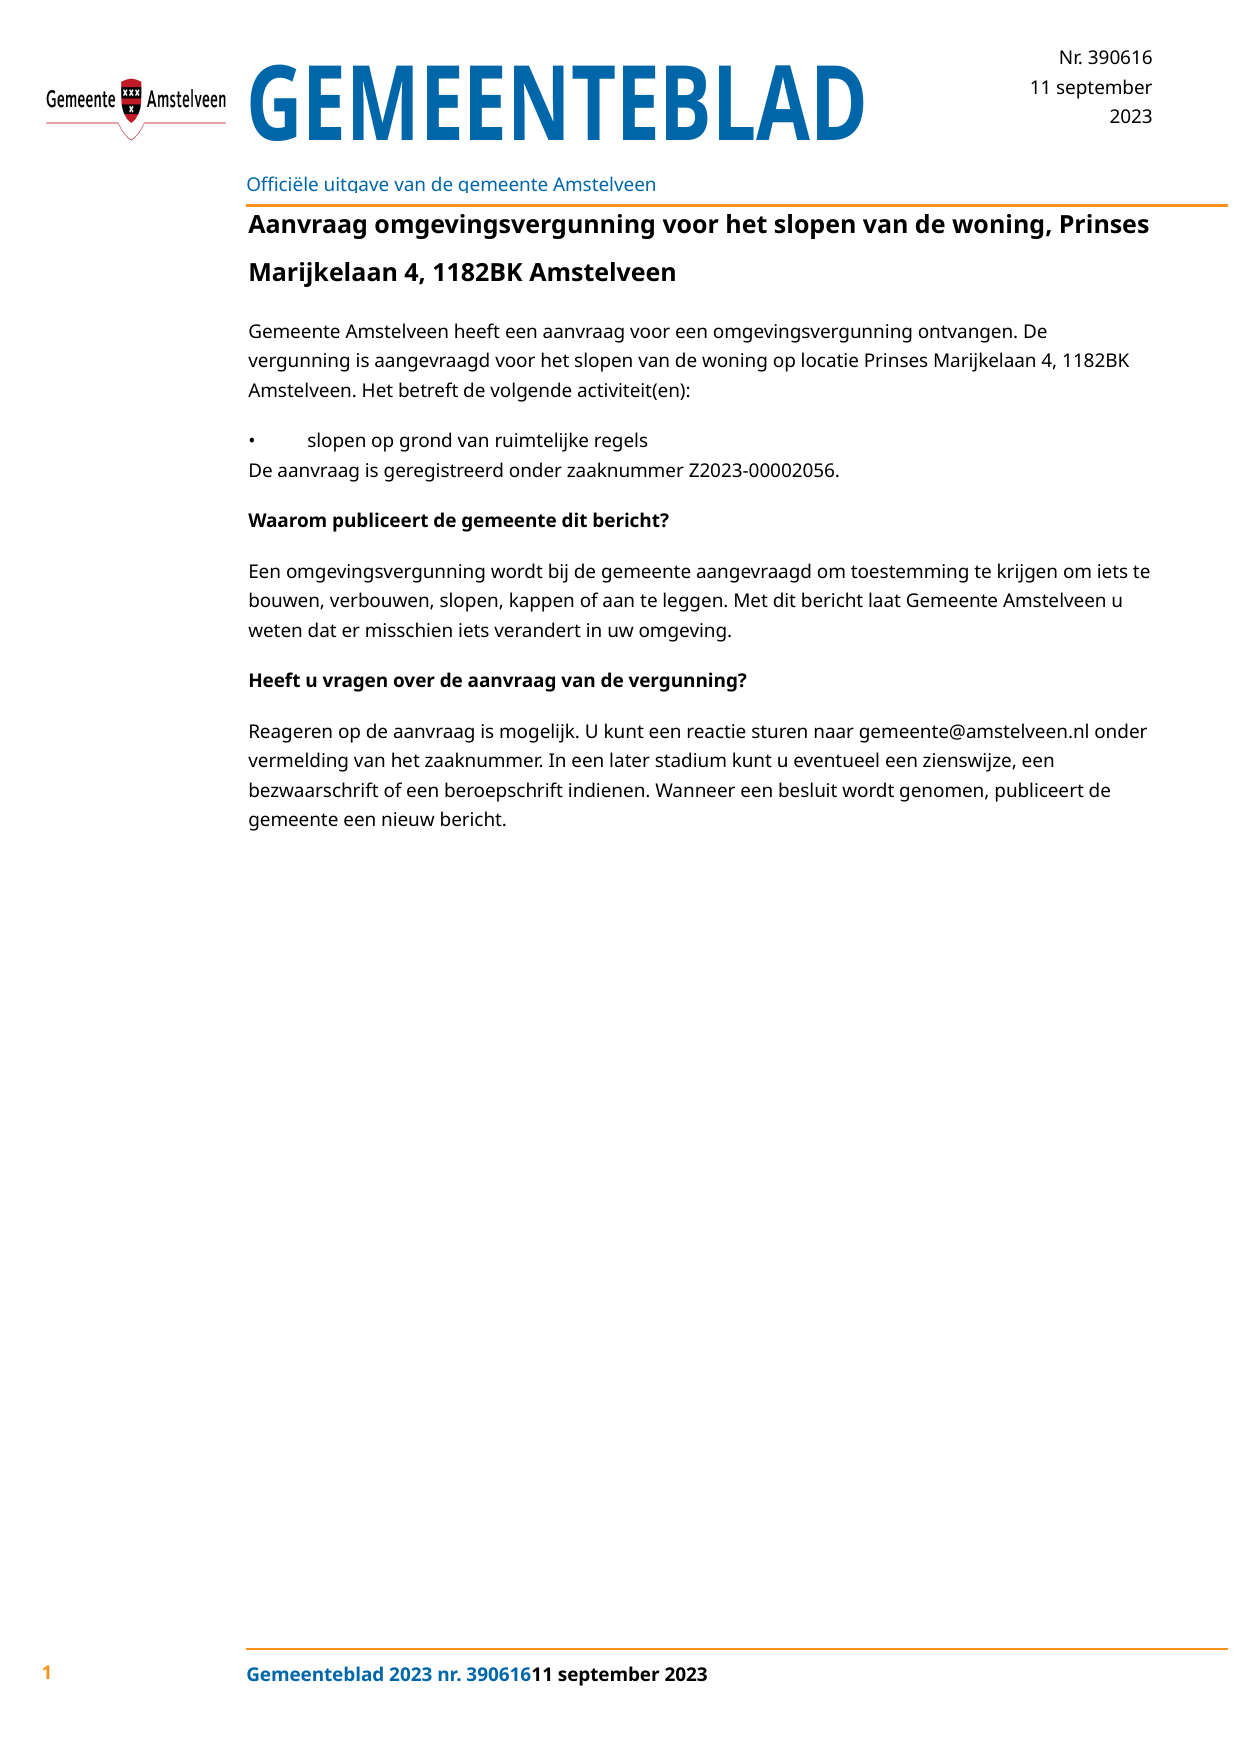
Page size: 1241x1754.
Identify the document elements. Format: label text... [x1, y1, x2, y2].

text Een omgevingsvergunning wordt bij de gemeente aangevraagd om toestemming te krijgen om iets te bouwen, verbouwen, slopen, kappen of aan te leggen. Met dit bericht laat Gemeente Amstelveen u weten dat er misschien iets verandert in uw omgeving. [248, 558, 1152, 643]
text Gemeente Amstelveen heeft een aanvraag voor een omgevingsvergunning ontvangen. De vergunning is aangevraagd voor het slopen van de woning op locatie Prinses Marijkelaan 4, 1182BK Amstelveen. Het betreft de volgende activiteit(en): [248, 318, 1152, 403]
text Waarom publiceert de gemeente dit bericht? [248, 507, 1152, 533]
text Aanvraag omgevingsvergunning voor het slopen van de woning, Prinses Marijkelaan 4, 1182BK Amstelveen [248, 207, 1152, 288]
text De aanvraag is geregistreerd onder zaaknummer Z2023-00002056. [248, 457, 1152, 483]
list slopen op grond van ruimtelijke regels [248, 427, 1152, 453]
picture [41, 47, 231, 172]
text Heeft u vragen over de aanvraag van de vergunning? [248, 667, 1152, 693]
text Reageren op de aanvraag is mogelijk. U kunt een reactie sturen naar gemeente@amstelveen.nl onder vermelding van het zaaknummer. In een later stadium kunt u eventueel een zienswijze, een bezwaarschrift of een beroepschrift indienen. Wanneer een besluit wordt genomen, publiceert de gemeente een nieuw bericht. [248, 718, 1152, 832]
